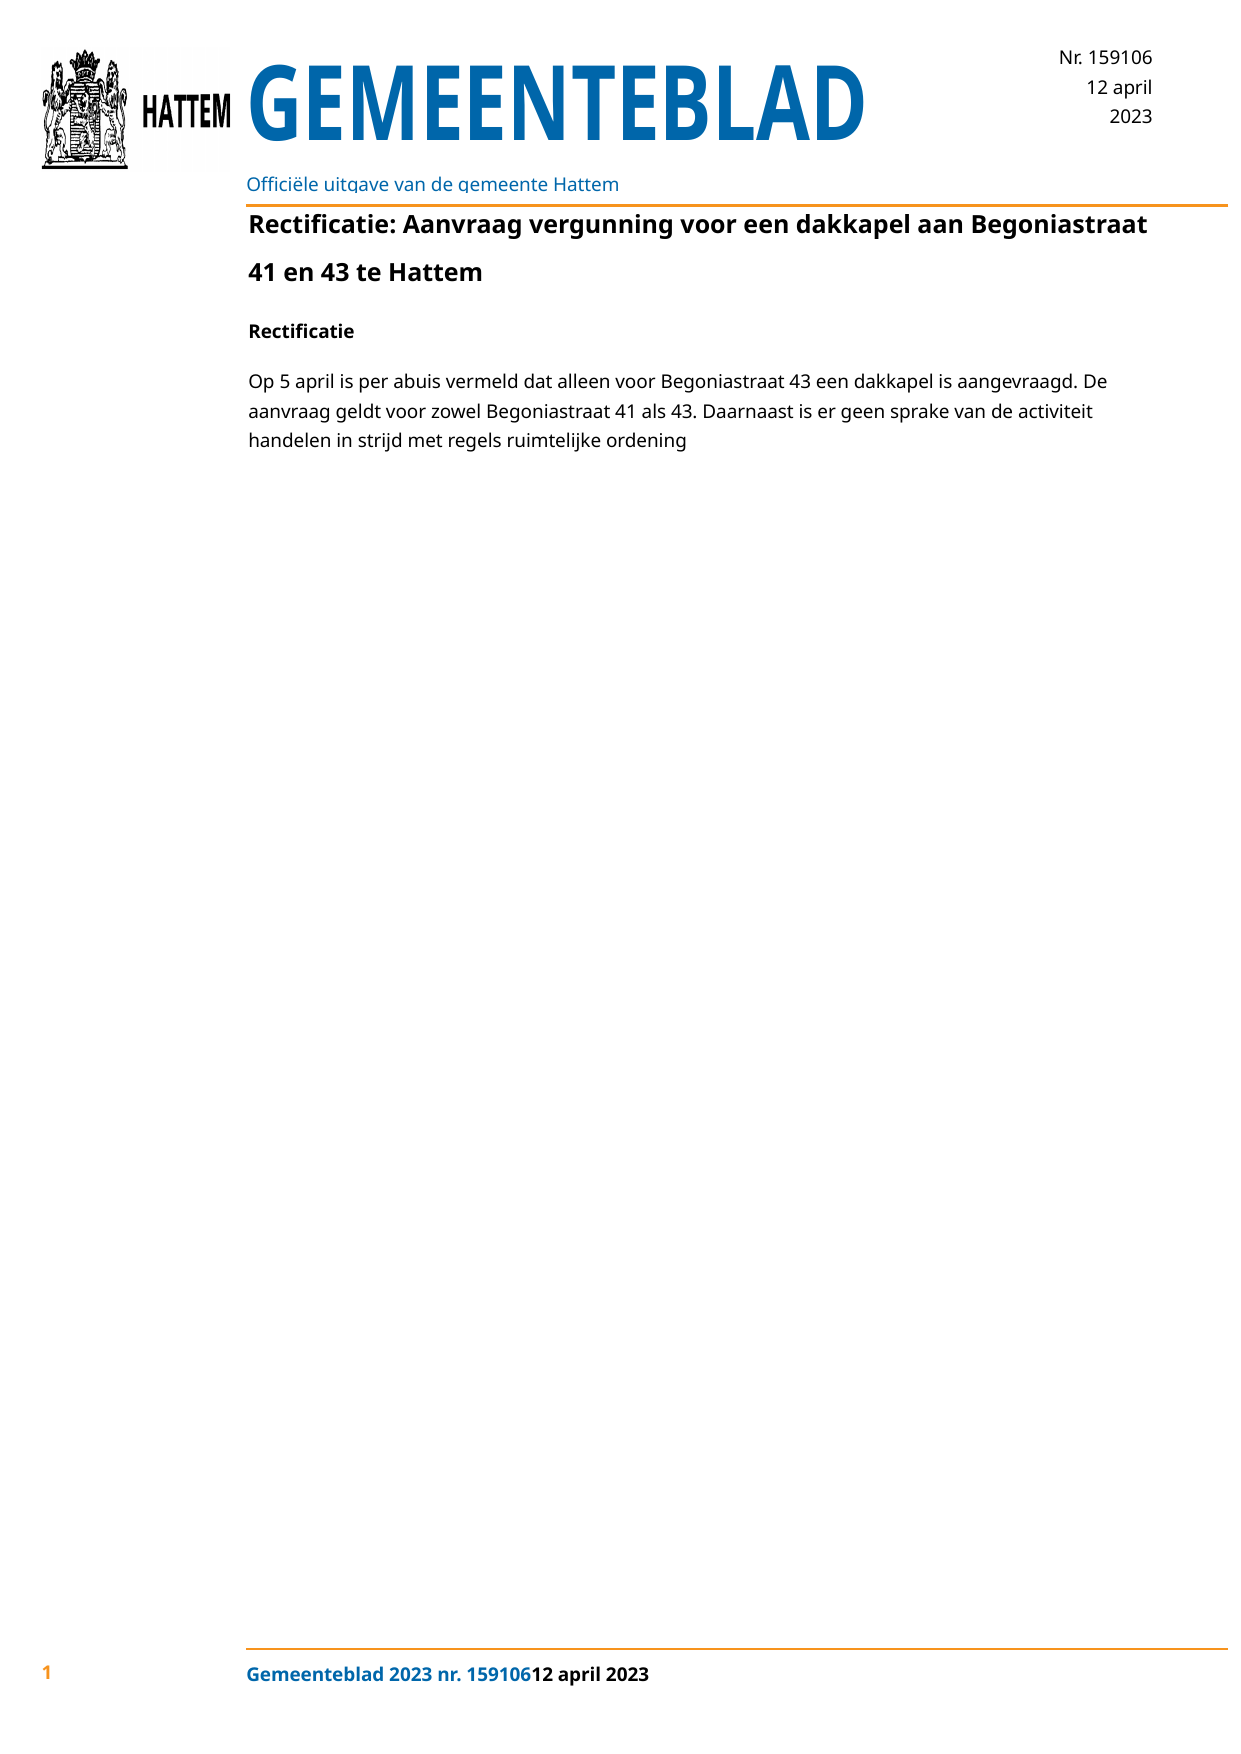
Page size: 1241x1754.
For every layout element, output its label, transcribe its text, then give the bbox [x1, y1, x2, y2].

text Rectificatie: Aanvraag vergunning voor een dakkapel aan Begoniastraat 41 en 43 te Hattem [248, 207, 1152, 288]
text Op 5 april is per abuis vermeld dat alleen voor Begoniastraat 43 een dakkapel is aangevraagd. De aanvraag geldt voor zowel Begoniastraat 41 als 43. Daarnaast is er geen sprake van de activiteit handelen in strijd met regels ruimtelijke ordening [248, 368, 1152, 453]
text Rectificatie [248, 318, 1152, 344]
picture [41, 47, 231, 172]
